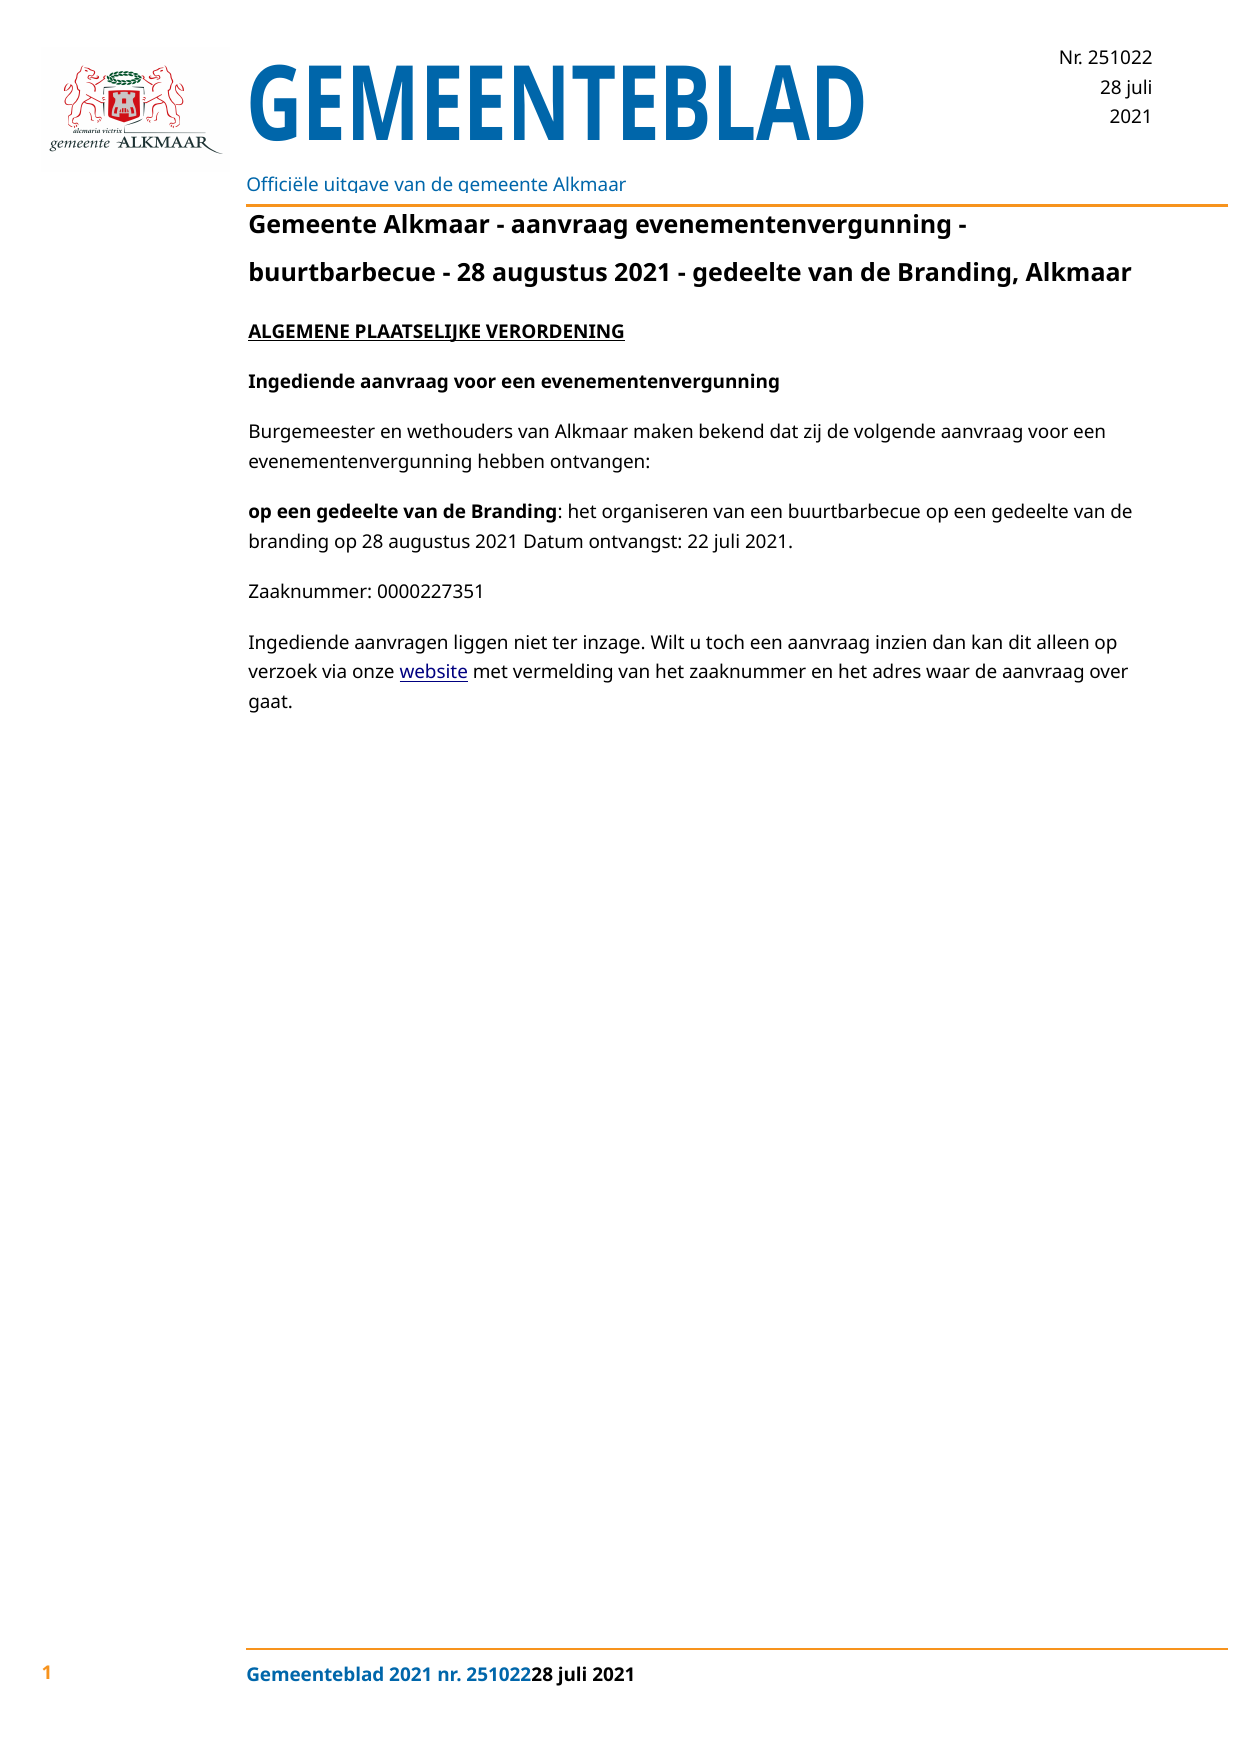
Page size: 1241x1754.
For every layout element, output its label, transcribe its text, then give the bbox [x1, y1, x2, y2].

text Ingediende aanvragen liggen niet ter inzage. Wilt u toch een aanvraag inzien dan kan dit alleen op verzoek via onze website met vermelding van het zaaknummer en het adres waar de aanvraag over gaat. [248, 629, 1152, 714]
text ALGEMENE PLAATSELIJKE VERORDENING [248, 318, 1152, 344]
text Burgemeester en wethouders van Alkmaar maken bekend dat zij de volgende aanvraag voor een evenementenvergunning hebben ontvangen: [248, 419, 1152, 474]
text Zaaknummer: 0000227351 [248, 579, 1152, 604]
text op een gedeelte van de Branding: het organiseren van een buurtbarbecue op een gedeelte van de branding op 28 augustus 2021 Datum ontvangst: 22 juli 2021. [248, 499, 1152, 554]
picture [41, 47, 231, 172]
text Gemeente Alkmaar - aanvraag evenementenvergunning - buurtbarbecue - 28 augustus 2021 - gedeelte van de Branding, Alkmaar [248, 207, 1152, 288]
text Ingediende aanvraag voor een evenementenvergunning [248, 368, 1152, 394]
